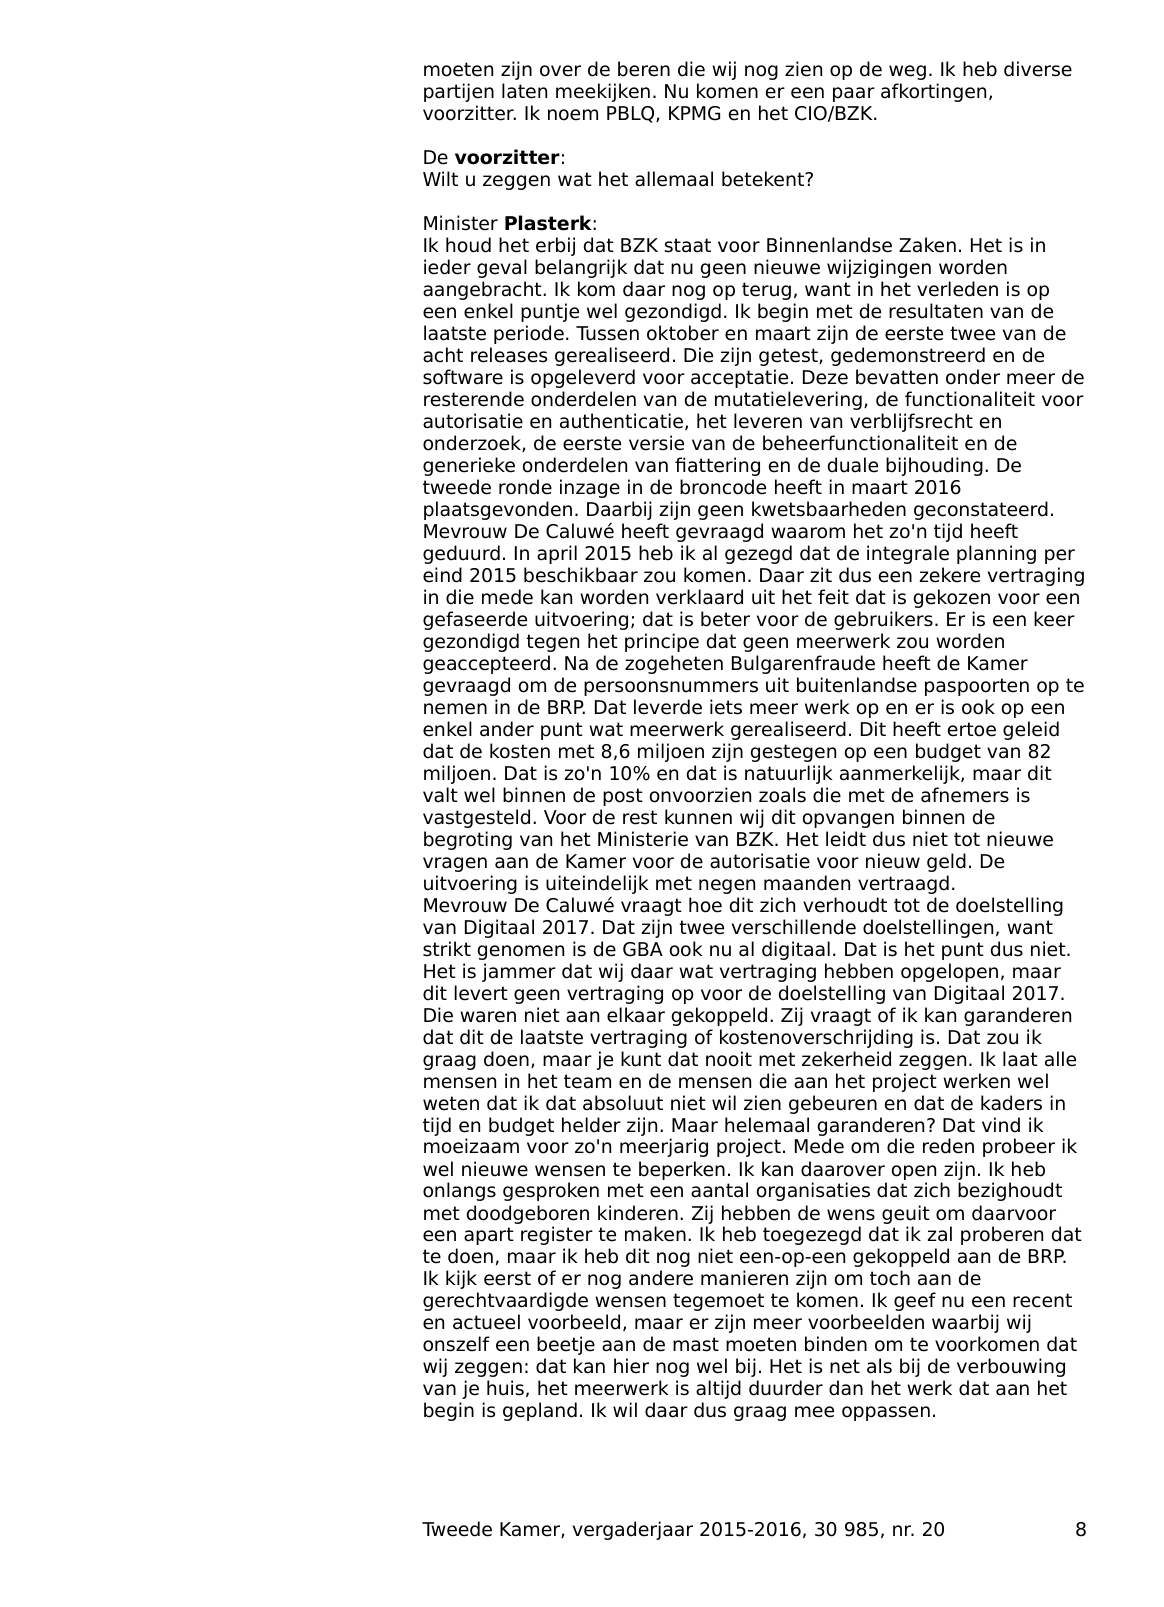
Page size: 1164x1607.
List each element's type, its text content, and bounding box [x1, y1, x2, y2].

text Wilt u zeggen wat het allemaal betekent? [422, 169, 1087, 191]
text Mevrouw De Caluwé heeft gevraagd waarom het zo'n tijd heeft geduurd. In april 2015 heb ik al gezegd dat de integrale planning per eind 2015 beschikbaar zou komen. Daar zit dus een zekere vertraging in die mede kan worden verklaard uit het feit dat is gekozen voor een gefaseerde uitvoering; dat is beter voor de gebruikers. Er is een keer gezondigd tegen het principe dat geen meerwerk zou worden geaccepteerd. Na de zogeheten Bulgarenfraude heeft de Kamer gevraagd om de persoonsnummers uit buitenlandse paspoorten op te nemen in de BRP. Dat leverde iets meer werk op en er is ook op een enkel ander punt wat meerwerk gerealiseerd. Dit heeft ertoe geleid dat de kosten met 8,6 miljoen zijn gestegen op een budget van 82 miljoen. Dat is zo'n 10% en dat is natuurlijk aanmerkelijk, maar dit valt wel binnen de post onvoorzien zoals die met de afnemers is vastgesteld. Voor de rest kunnen wij dit opvangen binnen de begroting van het Ministerie van BZK. Het leidt dus niet tot nieuwe vragen aan de Kamer voor de autorisatie voor nieuw geld. De uitvoering is uiteindelijk met negen maanden vertraagd. [422, 521, 1087, 895]
text Mevrouw De Caluwé vraagt hoe dit zich verhoudt tot de doelstelling van Digitaal 2017. Dat zijn twee verschillende doelstellingen, want strikt genomen is de GBA ook nu al digitaal. Dat is het punt dus niet. Het is jammer dat wij daar wat vertraging hebben opgelopen, maar dit levert geen vertraging op voor de doelstelling van Digitaal 2017. Die waren niet aan elkaar gekoppeld. Zij vraagt of ik kan garanderen dat dit de laatste vertraging of kostenoverschrijding is. Dat zou ik graag doen, maar je kunt dat nooit met zekerheid zeggen. Ik laat alle mensen in het team en de mensen die aan het project werken wel weten dat ik dat absoluut niet wil zien gebeuren en dat de kaders in tijd en budget helder zijn. Maar helemaal garanderen? Dat vind ik moeizaam voor zo'n meerjarig project. Mede om die reden probeer ik wel nieuwe wensen te beperken. Ik kan daarover open zijn. Ik heb onlangs gesproken met een aantal organisaties dat zich bezighoudt met doodgeboren kinderen. Zij hebben de wens geuit om daarvoor een apart register te maken. Ik heb toegezegd dat ik zal proberen dat te doen, maar ik heb dit nog niet een-op-een gekoppeld aan de BRP. Ik kijk eerst of er nog andere manieren zijn om toch aan de gerechtvaardigde wensen tegemoet te komen. Ik geef nu een recent en actueel voorbeeld, maar er zijn meer voorbeelden waarbij wij onszelf een beetje aan de mast moeten binden om te voorkomen dat wij zeggen: dat kan hier nog wel bij. Het is net als bij de verbouwing van je huis, het meerwerk is altijd duurder dan het werk dat aan het begin is gepland. Ik wil daar dus graag mee oppassen. [422, 895, 1087, 1422]
text Minister Plasterk: [422, 213, 1087, 235]
text Ik houd het erbij dat BZK staat voor Binnenlandse Zaken. Het is in ieder geval belangrijk dat nu geen nieuwe wijzigingen worden aangebracht. Ik kom daar nog op terug, want in het verleden is op een enkel puntje wel gezondigd. Ik begin met de resultaten van de laatste periode. Tussen oktober en maart zijn de eerste twee van de acht releases gerealiseerd. Die zijn getest, gedemonstreerd en de software is opgeleverd voor acceptatie. Deze bevatten onder meer de resterende onderdelen van de mutatielevering, de functionaliteit voor autorisatie en authenticatie, het leveren van verblijfsrecht en onderzoek, de eerste versie van de beheerfunctionaliteit en de generieke onderdelen van fiattering en de duale bijhouding. De tweede ronde inzage in de broncode heeft in maart 2016 plaatsgevonden. Daarbij zijn geen kwetsbaarheden geconstateerd. [422, 235, 1087, 521]
text De voorzitter: [422, 147, 1087, 169]
text moeten zijn over de beren die wij nog zien op de weg. Ik heb diverse partijen laten meekijken. Nu komen er een paar afkortingen, voorzitter. Ik noem PBLQ, KPMG en het CIO/BZK. [422, 59, 1087, 125]
